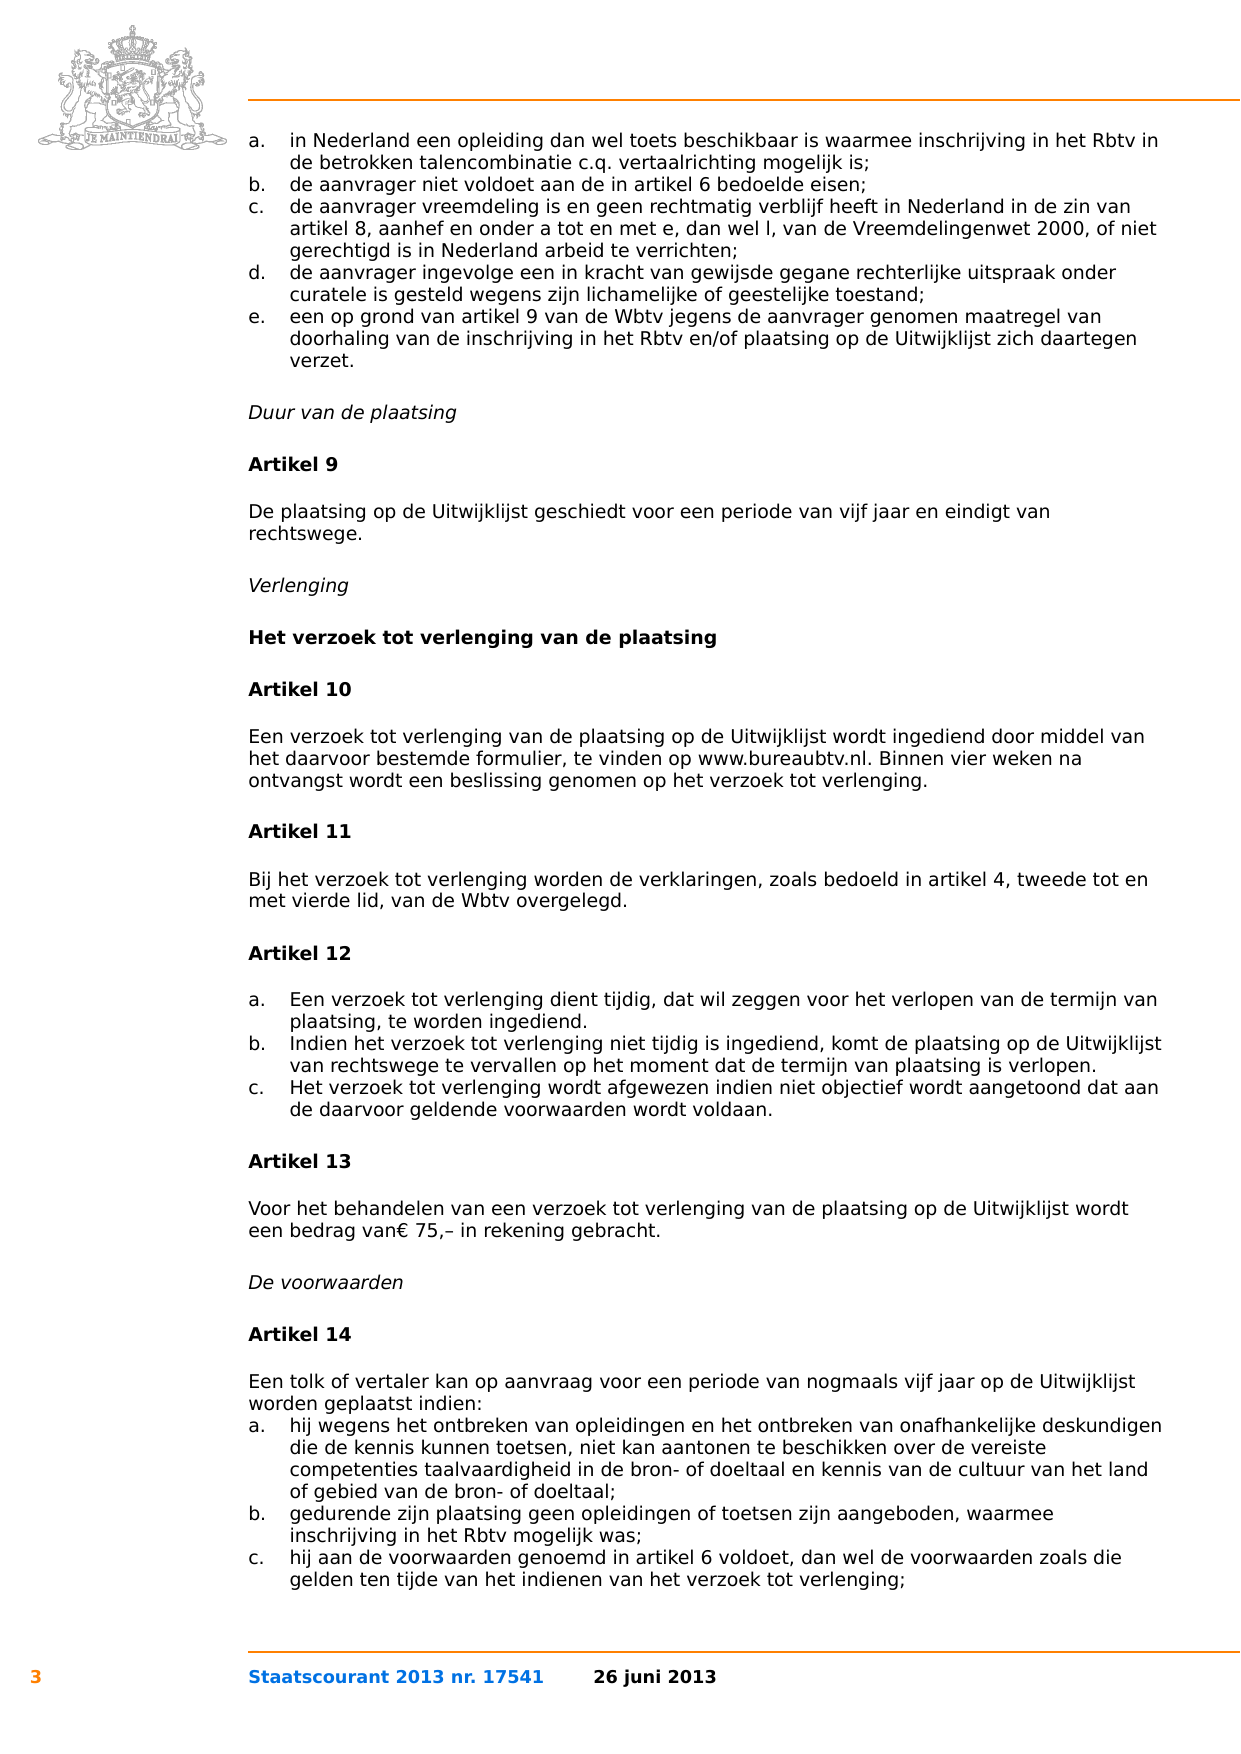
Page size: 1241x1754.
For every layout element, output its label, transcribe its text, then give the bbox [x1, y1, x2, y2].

subtitle Duur van de plaatsing [248, 402, 1163, 424]
subtitle De voorwaarden [248, 1272, 1163, 1294]
text b. gedurende zijn plaatsing geen opleidingen of toetsen zijn aangeboden, waarmee inschrijving in het Rbtv mogelijk was; [248, 1503, 1163, 1547]
text c. Het verzoek tot verlenging wordt afgewezen indien niet objectief wordt aangetoond dat aan de daarvoor geldende voorwaarden wordt voldaan. [248, 1077, 1163, 1121]
text b. Indien het verzoek tot verlenging niet tijdig is ingediend, komt de plaatsing op de Uitwijklijst van rechtswege te vervallen op het moment dat de termijn van plaatsing is verlopen. [248, 1033, 1163, 1077]
text e. een op grond van artikel 9 van de Wbtv jegens de aanvrager genomen maatregel van doorhaling van de inschrijving in het Rbtv en/of plaatsing op de Uitwijklijst zich daartegen verzet. [248, 306, 1163, 372]
text c. de aanvrager vreemdeling is en geen rechtmatig verblijf heeft in Nederland in de zin van artikel 8, aanhef en onder a tot en met e, dan wel l, van de Vreemdelingenwet 2000, of niet gerechtigd is in Nederland arbeid te verrichten; [248, 196, 1163, 262]
text a. Een verzoek tot verlenging dient tijdig, dat wil zeggen voor het verlopen van de termijn van plaatsing, te worden ingediend. [248, 989, 1163, 1033]
text a. in Nederland een opleiding dan wel toets beschikbaar is waarmee inschrijving in het Rbtv in de betrokken talencombinatie c.q. vertaalrichting mogelijk is; [248, 130, 1163, 174]
subtitle Artikel 10 [248, 678, 1163, 701]
text De plaatsing op de Uitwijklijst geschiedt voor een periode van vijf jaar en eindigt van rechtswege. [248, 501, 1163, 544]
text b. de aanvrager niet voldoet aan de in artikel 6 bedoelde eisen; [248, 174, 1163, 196]
text Een tolk of vertaler kan op aanvraag voor een periode van nogmaals vijf jaar op de Uitwijklijst worden geplaatst indien: [248, 1371, 1163, 1415]
subtitle Artikel 9 [248, 454, 1163, 476]
subtitle Artikel 13 [248, 1151, 1163, 1173]
text c. hij aan de voorwaarden genoemd in artikel 6 voldoet, dan wel de voorwaarden zoals die gelden ten tijde van het indienen van het verzoek tot verlenging; [248, 1547, 1163, 1591]
subtitle Artikel 11 [248, 821, 1163, 843]
text a. hij wegens het ontbreken van opleidingen en het ontbreken van onafhankelijke deskundigen die de kennis kunnen toetsen, niet kan aantonen te beschikken over de vereiste competenties taalvaardigheid in de bron- of doeltaal en kennis van de cultuur van het land of gebied van de bron- of doeltaal; [248, 1415, 1163, 1503]
picture [38, 25, 227, 150]
subtitle Artikel 12 [248, 942, 1163, 964]
text Een verzoek tot verlenging van de plaatsing op de Uitwijklijst wordt ingediend door middel van het daarvoor bestemde formulier, te vinden op www.bureaubtv.nl. Binnen vier weken na ontvangst wordt een beslissing genomen op het verzoek tot verlenging. [248, 726, 1163, 791]
text Bij het verzoek tot verlenging worden de verklaringen, zoals bedoeld in artikel 4, tweede tot en met vierde lid, van de Wbtv overgelegd. [248, 868, 1163, 912]
subtitle Artikel 14 [248, 1324, 1163, 1346]
text Voor het behandelen van een verzoek tot verlenging van de plaatsing op de Uitwijklijst wordt een bedrag van€ 75,– in rekening gebracht. [248, 1198, 1163, 1242]
text d. de aanvrager ingevolge een in kracht van gewijsde gegane rechterlijke uitspraak onder curatele is gesteld wegens zijn lichamelijke of geestelijke toestand; [248, 262, 1163, 306]
subtitle Verlenging [248, 574, 1163, 597]
subtitle Het verzoek tot verlenging van de plaatsing [248, 627, 1163, 648]
